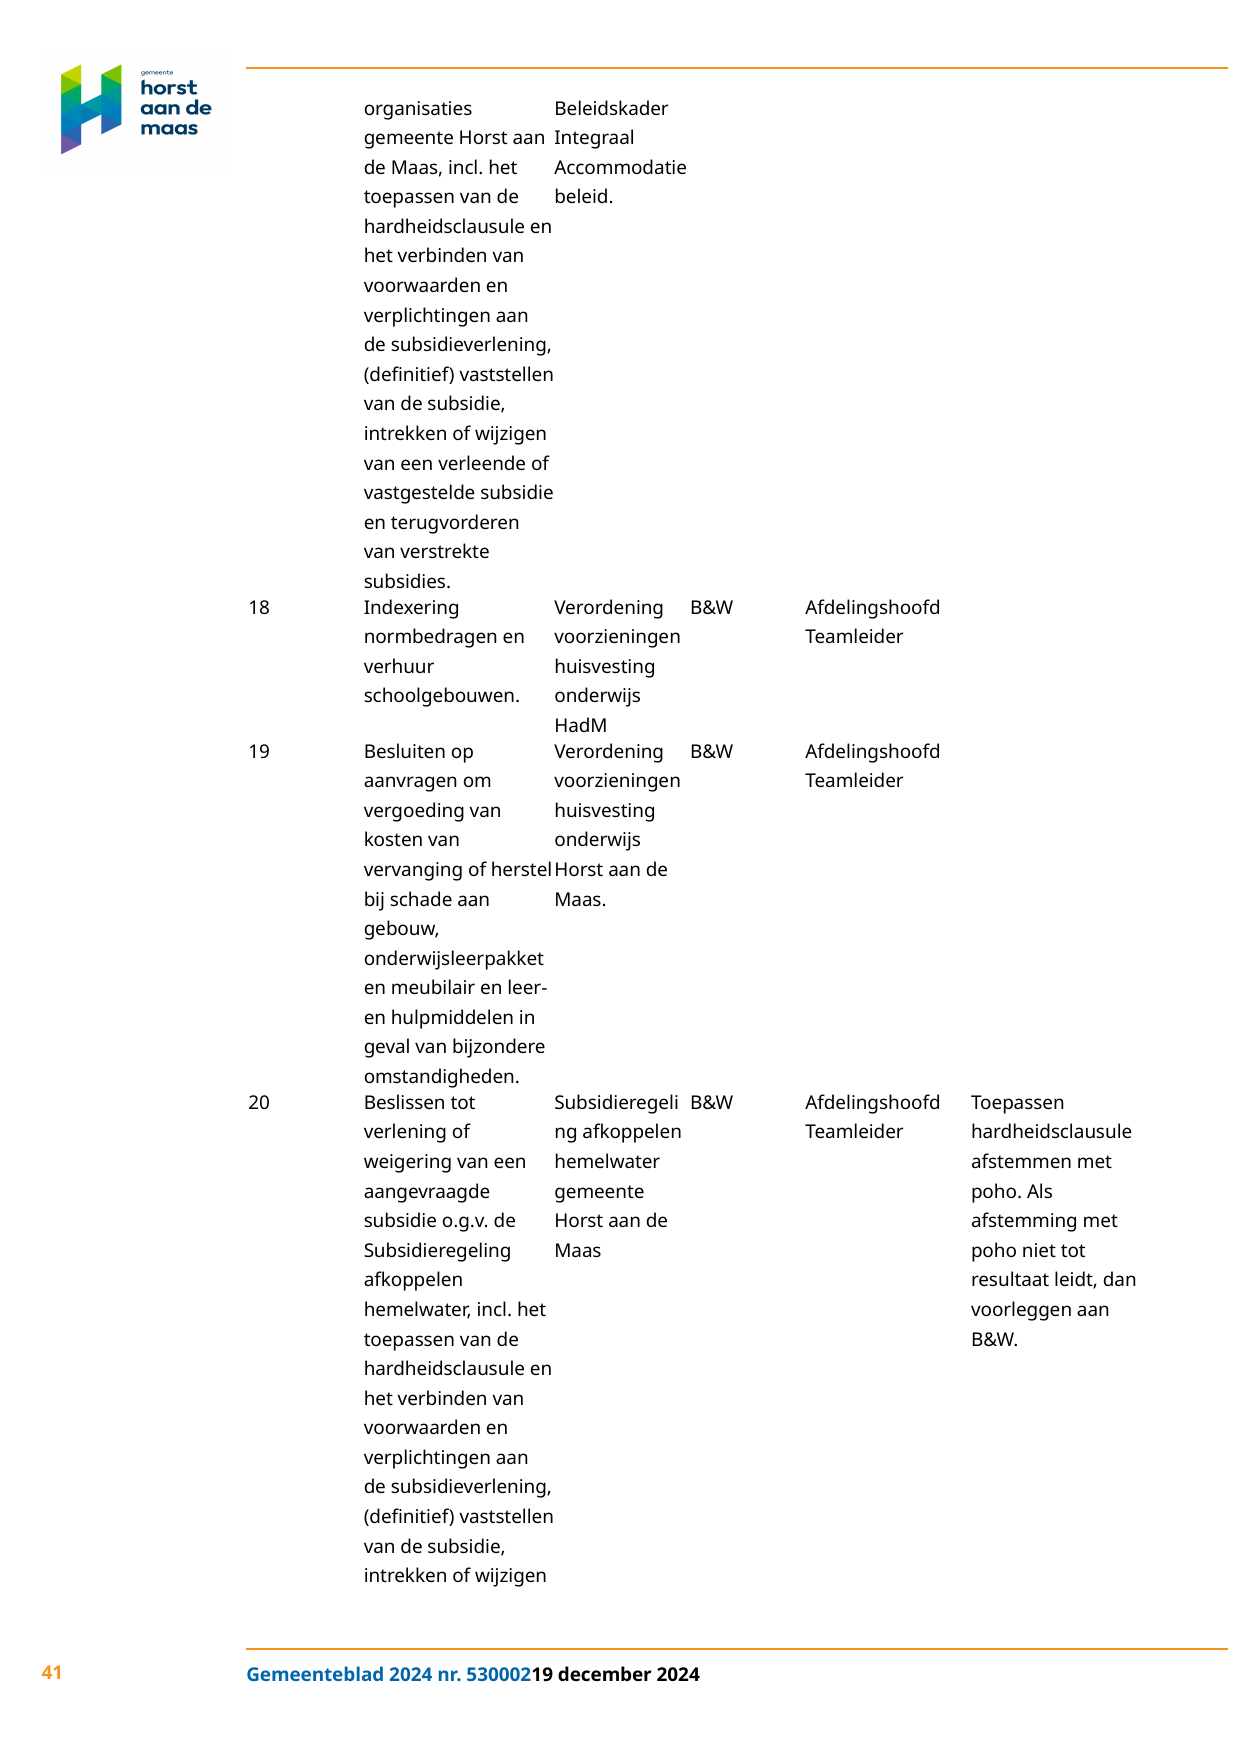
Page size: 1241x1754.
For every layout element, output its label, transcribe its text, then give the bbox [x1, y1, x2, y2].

table_cell [690, 95, 805, 594]
table_cell Verordening voorzieningen huisvesting onderwijs HadM [554, 594, 690, 738]
table_cell Indexering normbedragen en verhuur schoolgebouwen. [364, 594, 554, 738]
table_cell Beslissen tot verlening of weigering van een aangevraagde subsidie o.g.v. de Subsidieregeling afkoppelen hemelwater, incl. het toepassen van de hardheidsclausule en het verbinden van voorwaarden en verplichtingen aan de subsidieverlening, (definitief) vaststellen van de subsidie, intrekken of wijzigen [364, 1089, 554, 1588]
table_cell Besluiten op aanvragen om vergoeding van kosten van vervanging of herstel bij schade aan gebouw, onderwijsleerpakket en meubilair en leer- en hulpmiddelen in geval van bijzondere omstandigheden. [364, 738, 554, 1089]
table_cell 19 [248, 738, 363, 1089]
table_cell [971, 95, 1152, 594]
table_cell 20 [248, 1089, 363, 1588]
table_cell B&W [690, 1089, 805, 1588]
table_cell B&W [690, 594, 805, 738]
table_cell Afdelingshoofd Teamleider [805, 738, 971, 1089]
table_cell [971, 594, 1152, 738]
table_cell Beleidskader Integraal Accommodatiebeleid. [554, 95, 690, 594]
table_cell Toepassen hardheidsclausule afstemmen met poho. Als afstemming met poho niet tot resultaat leidt, dan voorleggen aan B&W. [971, 1089, 1152, 1588]
table_cell Verordening voorzieningen huisvesting onderwijs Horst aan de Maas. [554, 738, 690, 1089]
table_cell [971, 738, 1152, 1089]
table_cell Subsidieregeling afkoppelen hemelwater gemeente Horst aan de Maas [554, 1089, 690, 1588]
table_cell Afdelingshoofd Teamleider [805, 1089, 971, 1588]
table_cell B&W [690, 738, 805, 1089]
table_cell [248, 95, 363, 594]
picture [41, 47, 231, 172]
table_cell [805, 95, 971, 594]
table_cell Afdelingshoofd Teamleider [805, 594, 971, 738]
table_cell organisaties gemeente Horst aan de Maas, incl. het toepassen van de hardheidsclausule en het verbinden van voorwaarden en verplichtingen aan de subsidieverlening, (definitief) vaststellen van de subsidie, intrekken of wijzigen van een verleende of vastgestelde subsidie en terugvorderen van verstrekte subsidies. [364, 95, 554, 594]
table_cell 18 [248, 594, 363, 738]
